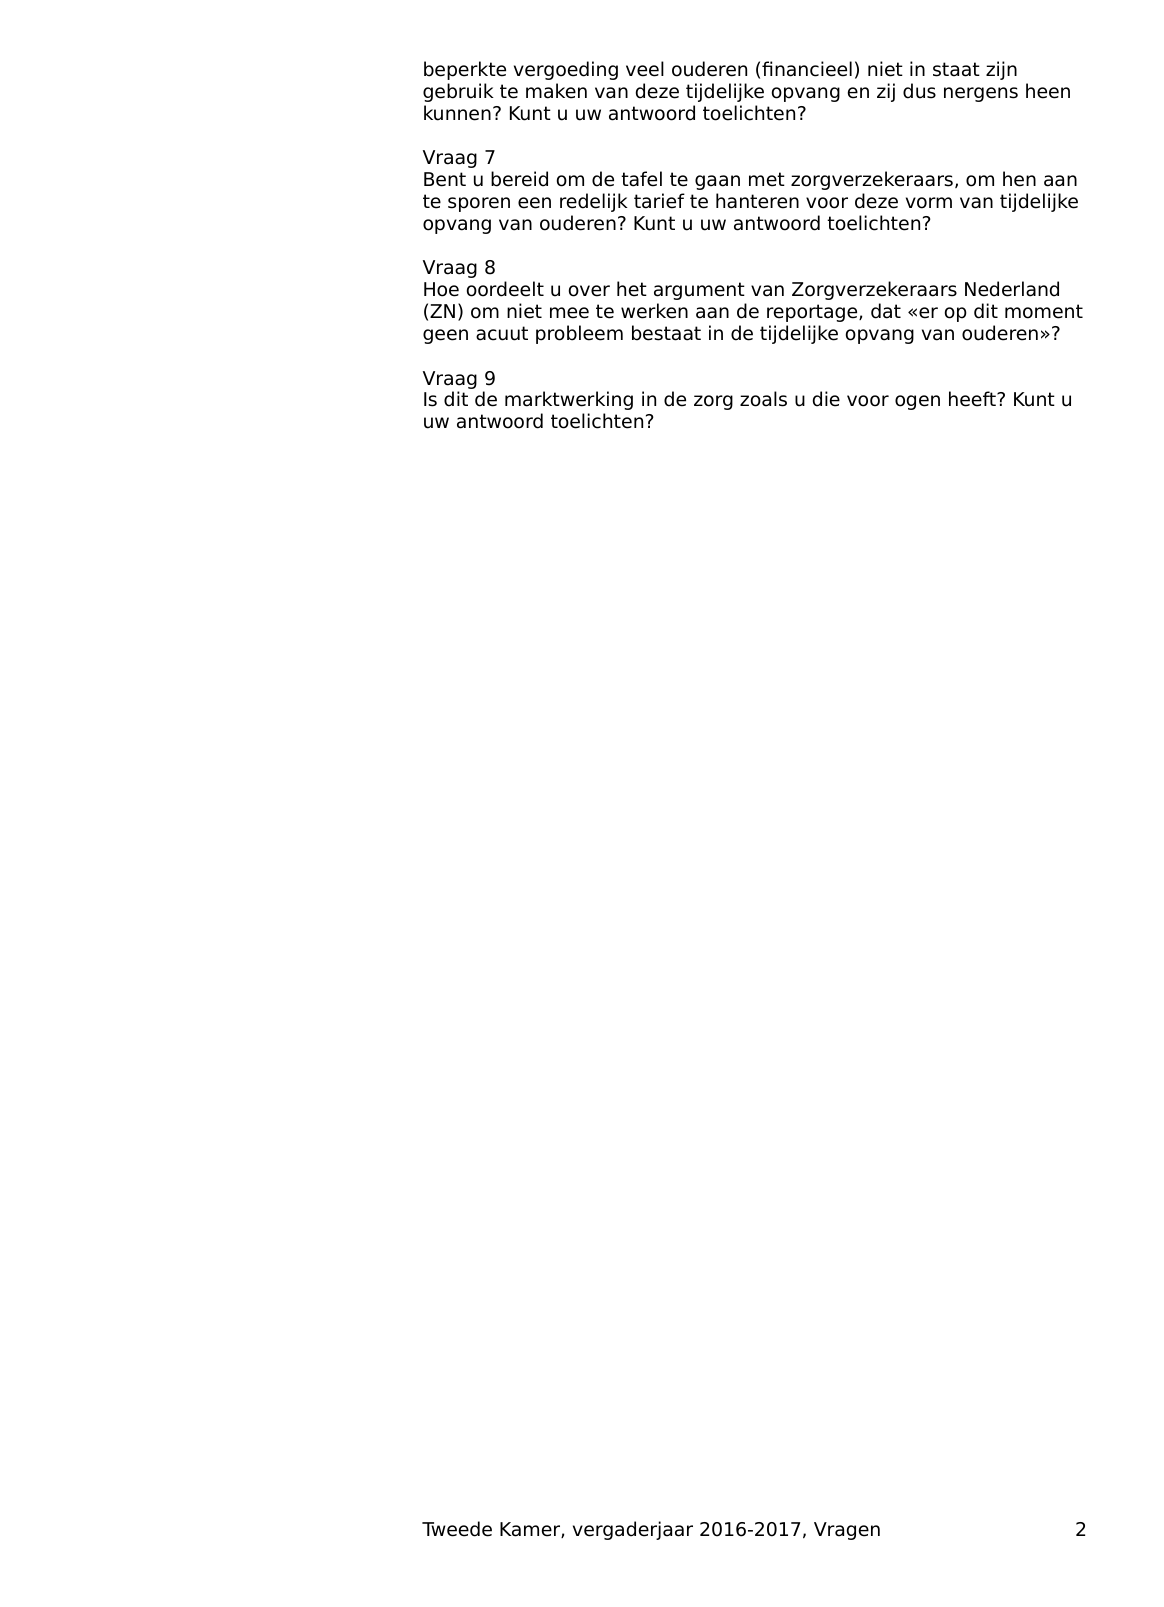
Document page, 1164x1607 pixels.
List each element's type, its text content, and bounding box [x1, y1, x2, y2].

text Vraag 7 [422, 147, 1087, 169]
text Vraag 8 [422, 257, 1087, 279]
text Hoe oordeelt u over het argument van Zorgverzekeraars Nederland (ZN) om niet mee te werken aan de reportage, dat «er op dit moment geen acuut probleem bestaat in de tijdelijke opvang van ouderen»? [422, 279, 1087, 345]
text Is dit de marktwerking in de zorg zoals u die voor ogen heeft? Kunt u uw antwoord toelichten? [422, 389, 1087, 433]
text Vraag 9 [422, 367, 1087, 389]
text Bent u bereid om de tafel te gaan met zorgverzekeraars, om hen aan te sporen een redelijk tarief te hanteren voor deze vorm van tijdelijke opvang van ouderen? Kunt u uw antwoord toelichten? [422, 169, 1087, 235]
text beperkte vergoeding veel ouderen (financieel) niet in staat zijn gebruik te maken van deze tijdelijke opvang en zij dus nergens heen kunnen? Kunt u uw antwoord toelichten? [422, 59, 1087, 125]
